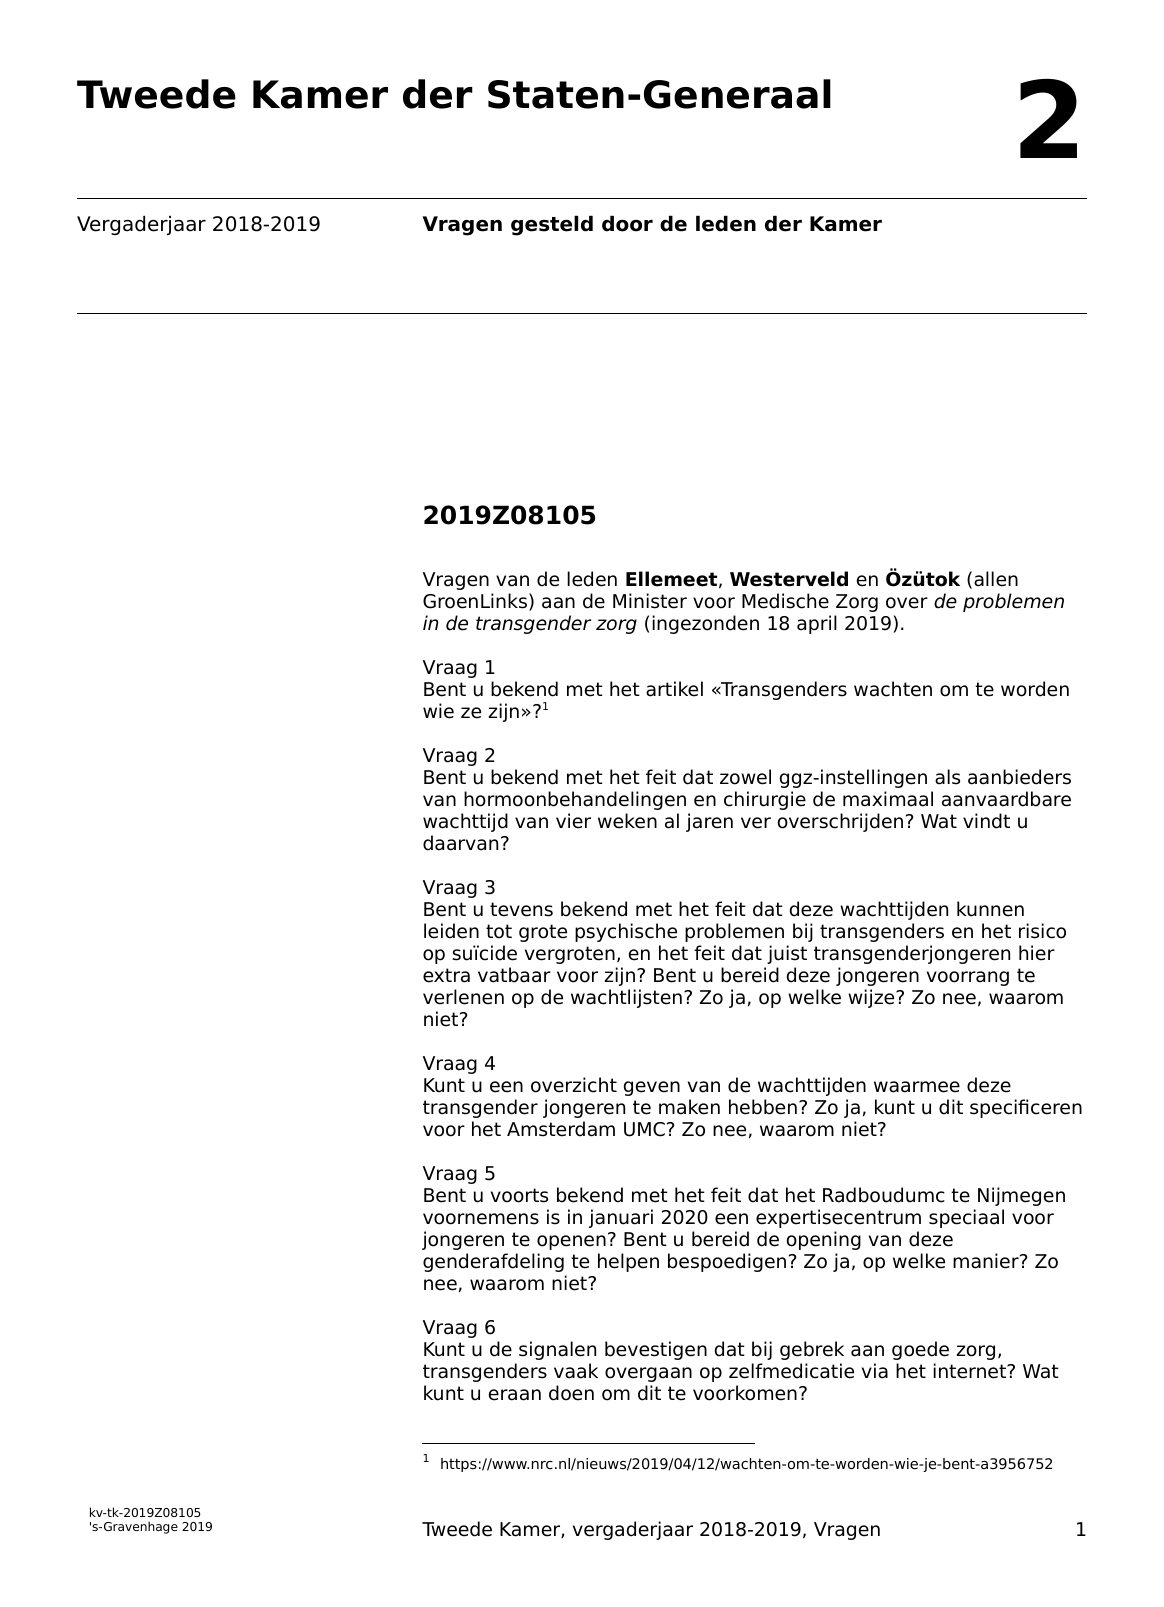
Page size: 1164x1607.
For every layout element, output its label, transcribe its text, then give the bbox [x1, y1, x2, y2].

text 's-Gravenhage 2019 [88, 1520, 323, 1534]
table_header 2 [886, 59, 1087, 198]
text Kunt u de signalen bevestigen dat bij gebrek aan goede zorg, transgenders vaak overgaan op zelfmedicatie via het internet? Wat kunt u eraan doen om dit te voorkomen? [422, 1339, 1087, 1405]
text https://www.nrc.nl/nieuws/2019/04/12/wachten-om-te-worden-wie-je-bent-a3956752 [422, 1452, 1087, 1474]
text Vraag 1 [422, 657, 1087, 679]
text Kunt u een overzicht geven van de wachttijden waarmee deze transgender jongeren te maken hebben? Zo ja, kunt u dit specificeren voor het Amsterdam UMC? Zo nee, waarom niet? [422, 1075, 1087, 1141]
text Vraag 2 [422, 745, 1087, 767]
text Vraag 3 [422, 877, 1087, 899]
text Bent u tevens bekend met het feit dat deze wachttijden kunnen leiden tot grote psychische problemen bij transgenders en het risico op suïcide vergroten, en het feit dat juist transgenderjongeren hier extra vatbaar voor zijn? Bent u bereid deze jongeren voorrang te verlenen op de wachtlijsten? Zo ja, op welke wijze? Zo nee, waarom niet? [422, 899, 1087, 1031]
text Bent u voorts bekend met het feit dat het Radboudumc te Nijmegen voornemens is in januari 2020 een expertisecentrum speciaal voor jongeren te openen? Bent u bereid de opening van deze genderafdeling te helpen bespoedigen? Zo ja, op welke manier? Zo nee, waarom niet? [422, 1185, 1087, 1295]
text Vraag 6 [422, 1317, 1087, 1339]
text Bent u bekend met het feit dat zowel ggz-instellingen als aanbieders van hormoonbehandelingen en chirurgie de maximaal aanvaardbare wachttijd van vier weken al jaren ver overschrijden? Wat vindt u daarvan? [422, 767, 1087, 855]
text Vragen van de leden Ellemeet, Westerveld en Özütok (allen GroenLinks) aan de Minister voor Medische Zorg over de problemen in de transgender zorg (ingezonden 18 april 2019). [422, 569, 1087, 635]
text Vraag 5 [422, 1163, 1087, 1185]
table_header Tweede Kamer der Staten-Generaal [77, 59, 886, 198]
text kv-tk-2019Z08105 [88, 1506, 323, 1520]
table_cell Vragen gesteld door de leden der Kamer [422, 199, 1087, 313]
text 2019Z08105 [422, 501, 1087, 531]
table_cell Vergaderjaar 2018-2019 [77, 199, 422, 313]
text Bent u bekend met het artikel «Transgenders wachten om te worden wie ze zijn»? [422, 679, 1087, 723]
text Vraag 4 [422, 1053, 1087, 1075]
